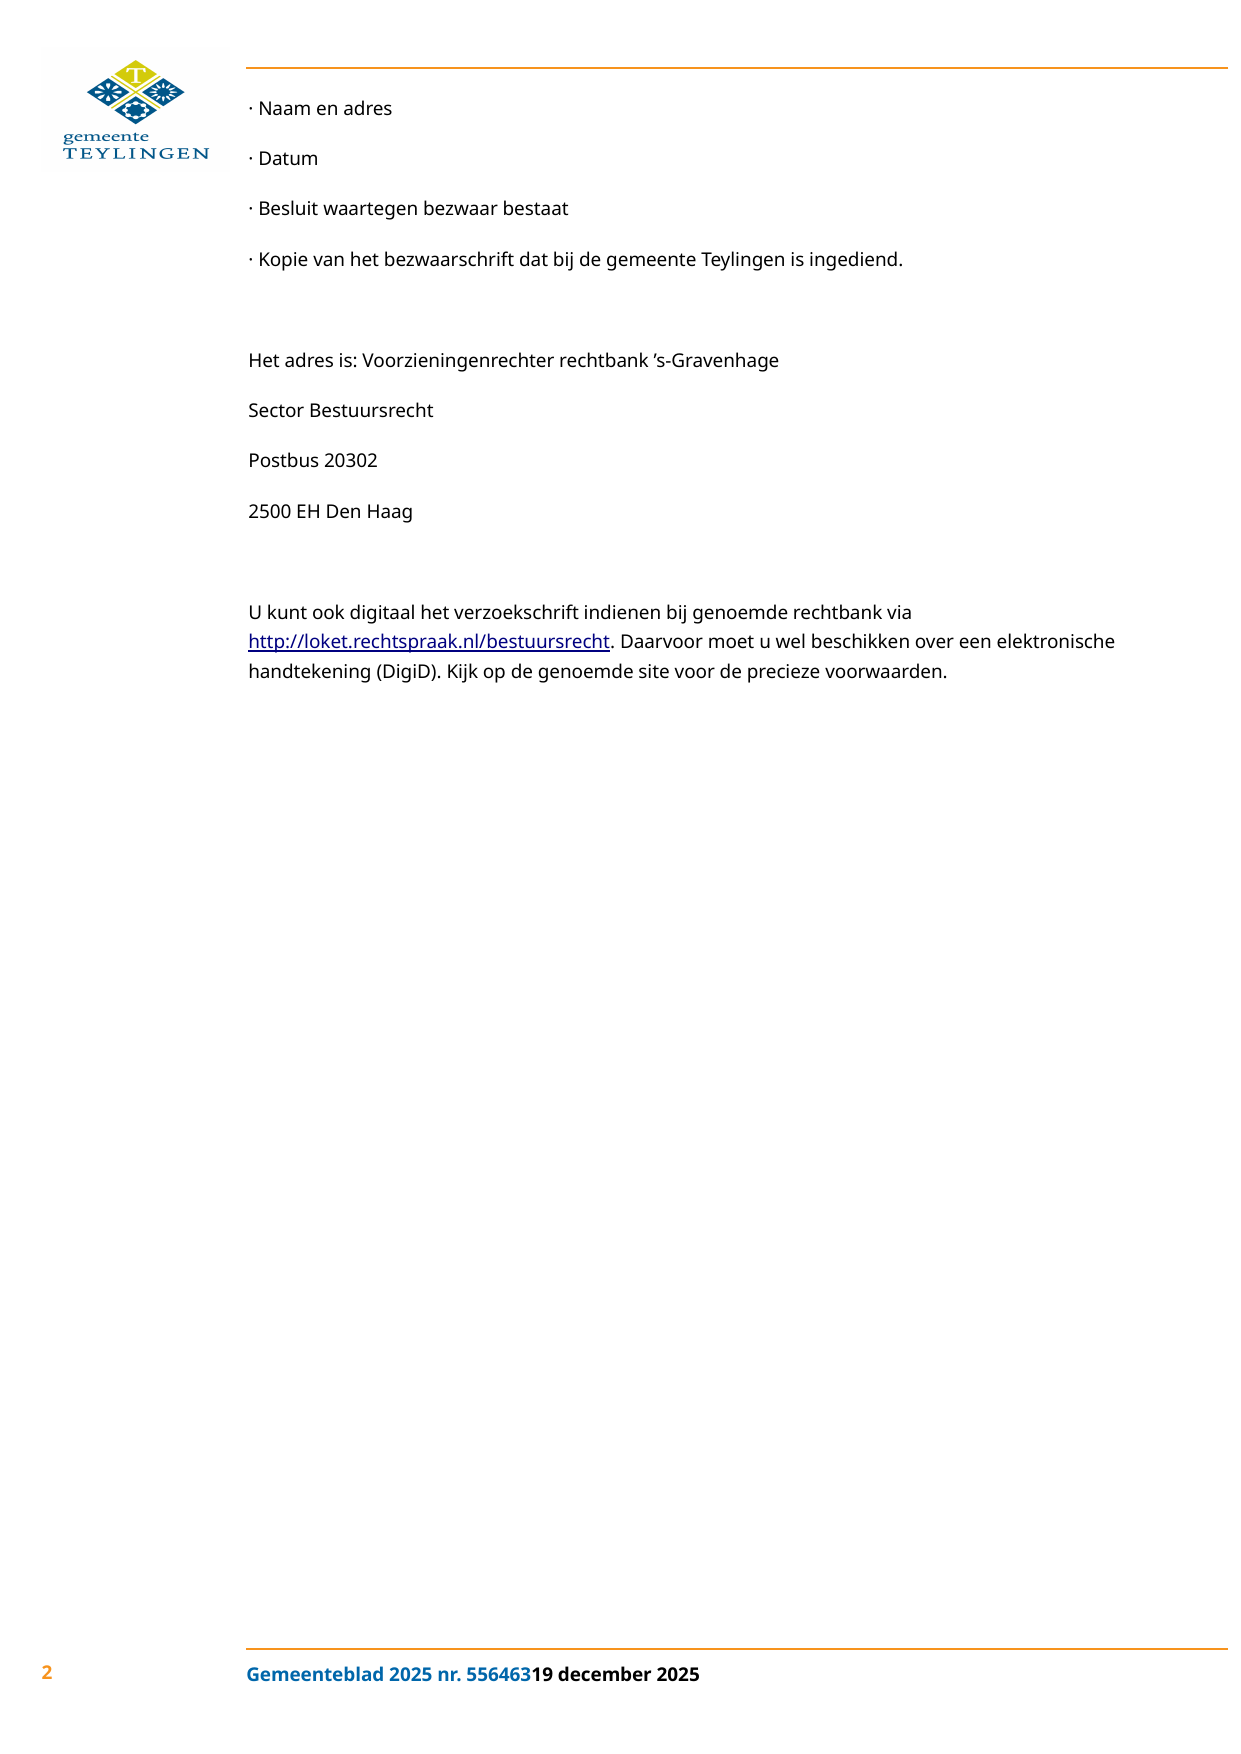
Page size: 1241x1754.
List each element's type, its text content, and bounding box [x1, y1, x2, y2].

text · Kopie van het bezwaarschrift dat bij de gemeente Teylingen is ingediend. [248, 246, 1152, 272]
text Sector Bestuursrecht [248, 397, 1152, 423]
text · Naam en adres [248, 95, 1152, 121]
text Postbus 20302 [248, 448, 1152, 473]
text · Besluit waartegen bezwaar bestaat [248, 196, 1152, 221]
text 2500 EH Den Haag [248, 498, 1152, 524]
picture [41, 47, 231, 172]
text Het adres is: Voorzieningenrechter rechtbank ’s-Gravenhage [248, 347, 1152, 373]
text · Datum [248, 145, 1152, 171]
text U kunt ook digitaal het verzoekschrift indienen bij genoemde rechtbank via http://loket.rechtspraak.nl/bestuursrecht. Daarvoor moet u wel beschikken over een elektronische handtekening (DigiD). Kijk op de genoemde site voor de precieze voorwaarden. [248, 599, 1152, 684]
